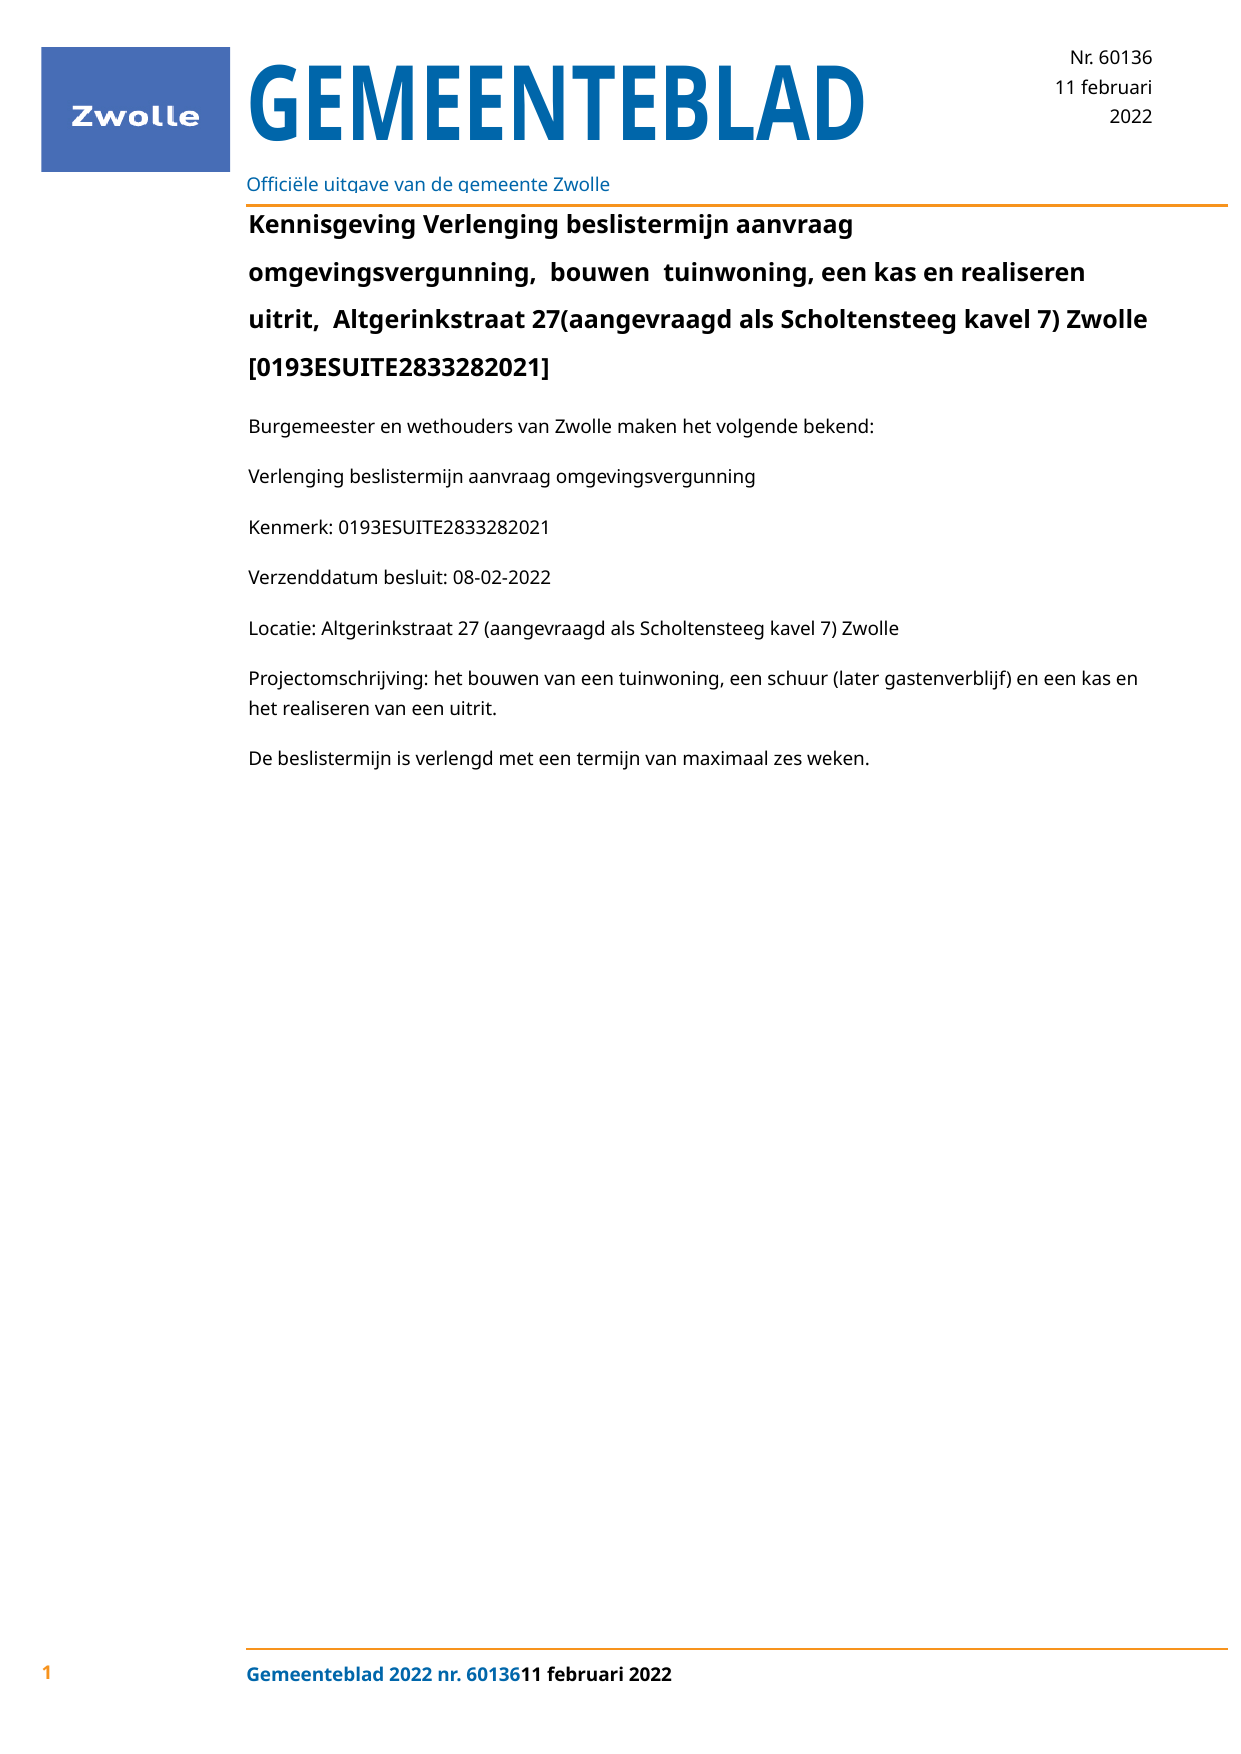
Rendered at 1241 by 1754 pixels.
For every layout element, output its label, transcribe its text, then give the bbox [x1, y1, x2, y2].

text Projectomschrijving: het bouwen van een tuinwoning, een schuur (later gastenverblijf) en een kas en het realiseren van een uitrit. [248, 665, 1152, 721]
text Verzenddatum besluit: 08-02-2022 [248, 564, 1152, 590]
text Locatie: Altgerinkstraat 27 (aangevraagd als Scholtensteeg kavel 7) Zwolle [248, 615, 1152, 641]
picture [41, 47, 231, 172]
text De beslistermijn is verlengd met een termijn van maximaal zes weken. [248, 745, 1152, 771]
text Burgemeester en wethouders van Zwolle maken het volgende bekend: [248, 413, 1152, 439]
text Kenmerk: 0193ESUITE2833282021 [248, 514, 1152, 540]
text Kennisgeving Verlenging beslistermijn aanvraag omgevingsvergunning, bouwen tuinwoning, een kas en realiseren uitrit, Altgerinkstraat 27(aangevraagd als Scholtensteeg kavel 7) Zwolle [0193ESUITE2833282021] [248, 207, 1152, 384]
text Verlenging beslistermijn aanvraag omgevingsvergunning [248, 463, 1152, 489]
